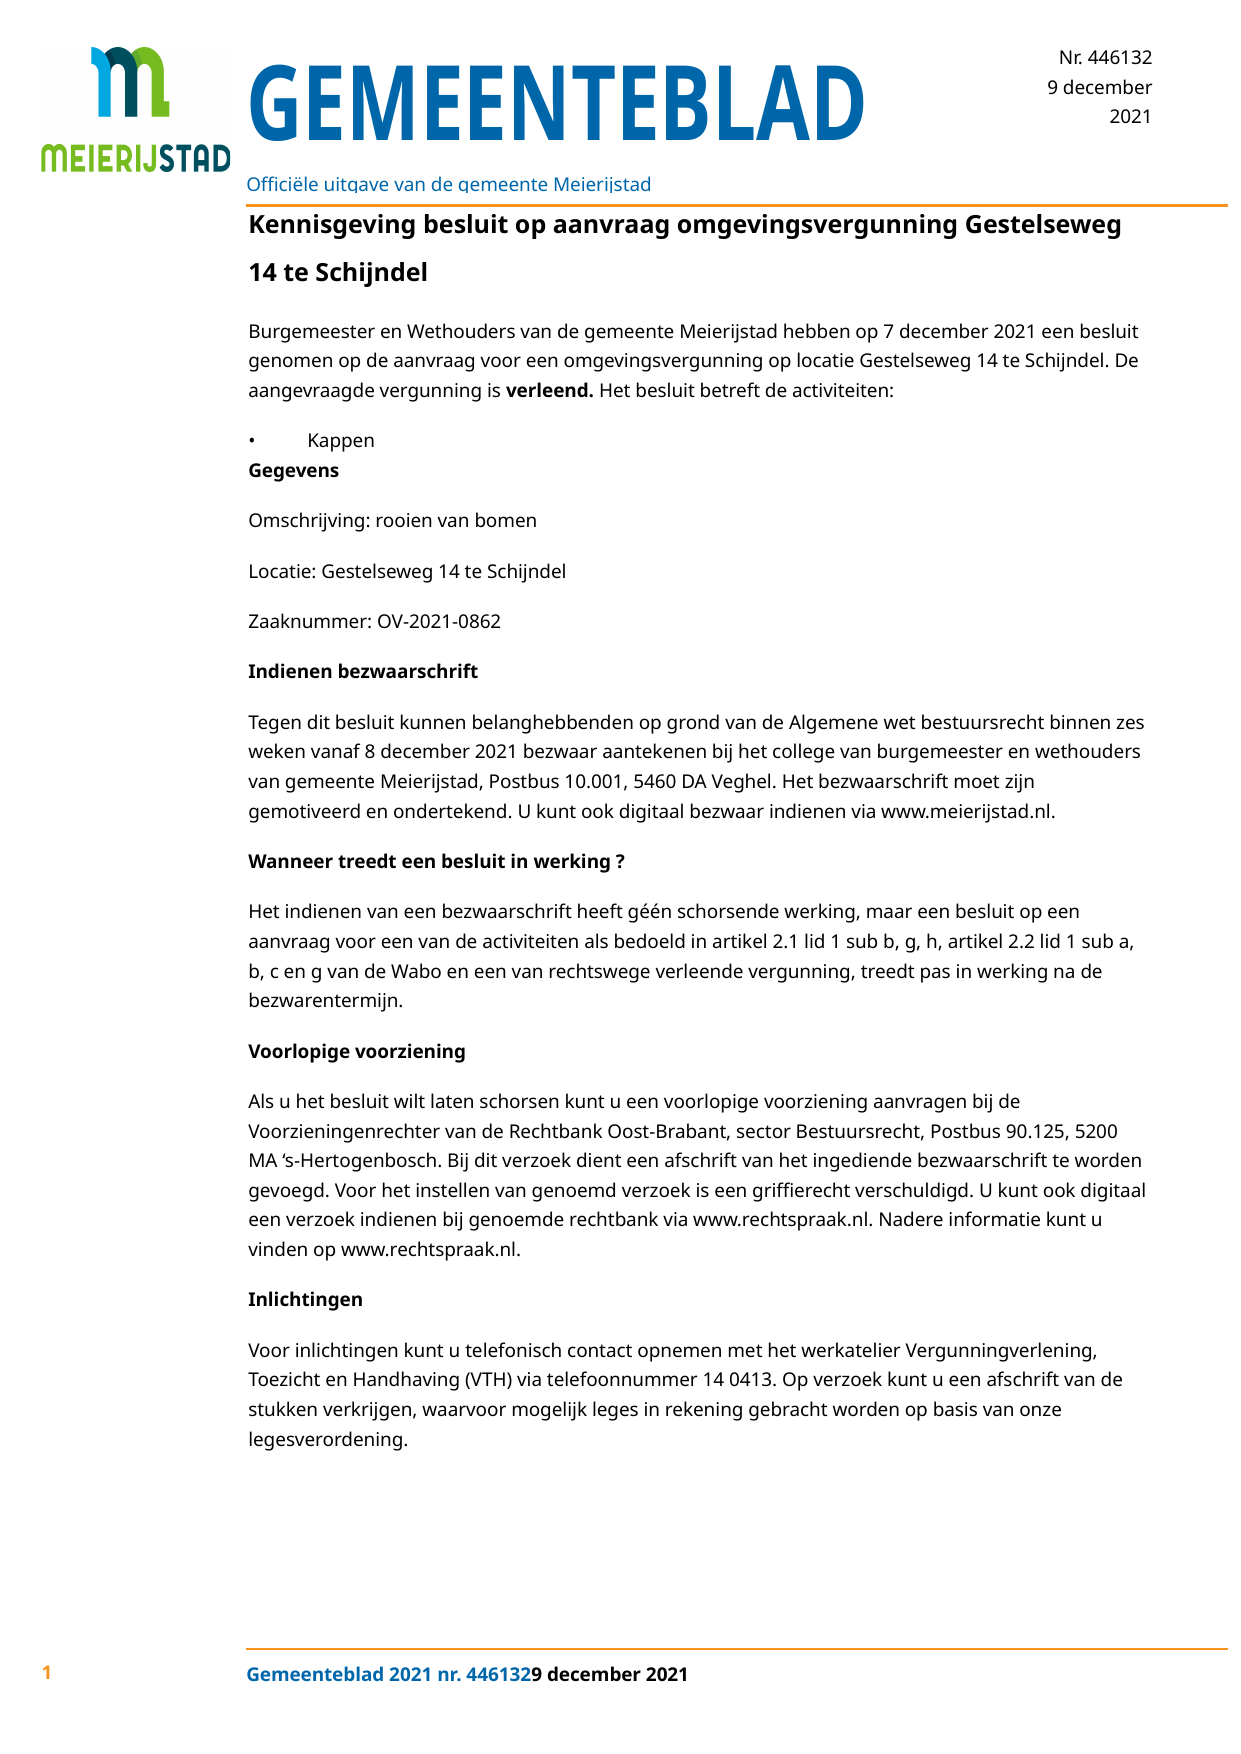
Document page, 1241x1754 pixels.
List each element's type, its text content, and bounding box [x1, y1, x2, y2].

list Kappen [248, 427, 1152, 453]
text Inlichtingen [248, 1287, 1152, 1312]
text Tegen dit besluit kunnen belanghebbenden op grond van de Algemene wet bestuursrecht binnen zes weken vanaf 8 december 2021 bezwaar aantekenen bij het college van burgemeester en wethouders van gemeente Meierijstad, Postbus 10.001, 5460 DA Veghel. Het bezwaarschrift moet zijn gemotiveerd en ondertekend. U kunt ook digitaal bezwaar indienen via www.meierijstad.nl. [248, 709, 1152, 824]
text Kennisgeving besluit op aanvraag omgevingsvergunning Gestelseweg 14 te Schijndel [248, 207, 1152, 288]
text Wanneer treedt een besluit in werking ? [248, 848, 1152, 874]
text Locatie: Gestelseweg 14 te Schijndel [248, 558, 1152, 584]
text Indienen bezwaarschrift [248, 659, 1152, 684]
text Gegevens [248, 457, 1152, 483]
text Het indienen van een bezwaarschrift heeft géén schorsende werking, maar een besluit op een aanvraag voor een van de activiteiten als bedoeld in artikel 2.1 lid 1 sub b, g, h, artikel 2.2 lid 1 sub a, b, c en g van de Wabo en een van rechtswege verleende vergunning, treedt pas in werking na de bezwarentermijn. [248, 899, 1152, 1013]
text Burgemeester en Wethouders van de gemeente Meierijstad hebben op 7 december 2021 een besluit genomen op de aanvraag voor een omgevingsvergunning op locatie Gestelseweg 14 te Schijndel. De aangevraagde vergunning is verleend. Het besluit betreft de activiteiten: [248, 318, 1152, 403]
text Voorlopige voorziening [248, 1038, 1152, 1064]
text Zaaknummer: OV-2021-0862 [248, 608, 1152, 634]
picture [41, 47, 231, 172]
text Omschrijving: rooien van bomen [248, 507, 1152, 533]
text Als u het besluit wilt laten schorsen kunt u een voorlopige voorziening aanvragen bij de Voorzieningenrechter van de Rechtbank Oost-Brabant, sector Bestuursrecht, Postbus 90.125, 5200 MA ‘s-Hertogenbosch. Bij dit verzoek dient een afschrift van het ingediende bezwaarschrift te worden gevoegd. Voor het instellen van genoemd verzoek is een griffierecht verschuldigd. U kunt ook digitaal een verzoek indienen bij genoemde rechtbank via www.rechtspraak.nl. Nadere informatie kunt u vinden op www.rechtspraak.nl. [248, 1088, 1152, 1262]
text Voor inlichtingen kunt u telefonisch contact opnemen met het werkatelier Vergunningverlening, Toezicht en Handhaving (VTH) via telefoonnummer 14 0413. Op verzoek kunt u een afschrift van de stukken verkrijgen, waarvoor mogelijk leges in rekening gebracht worden op basis van onze legesverordening. [248, 1337, 1152, 1452]
